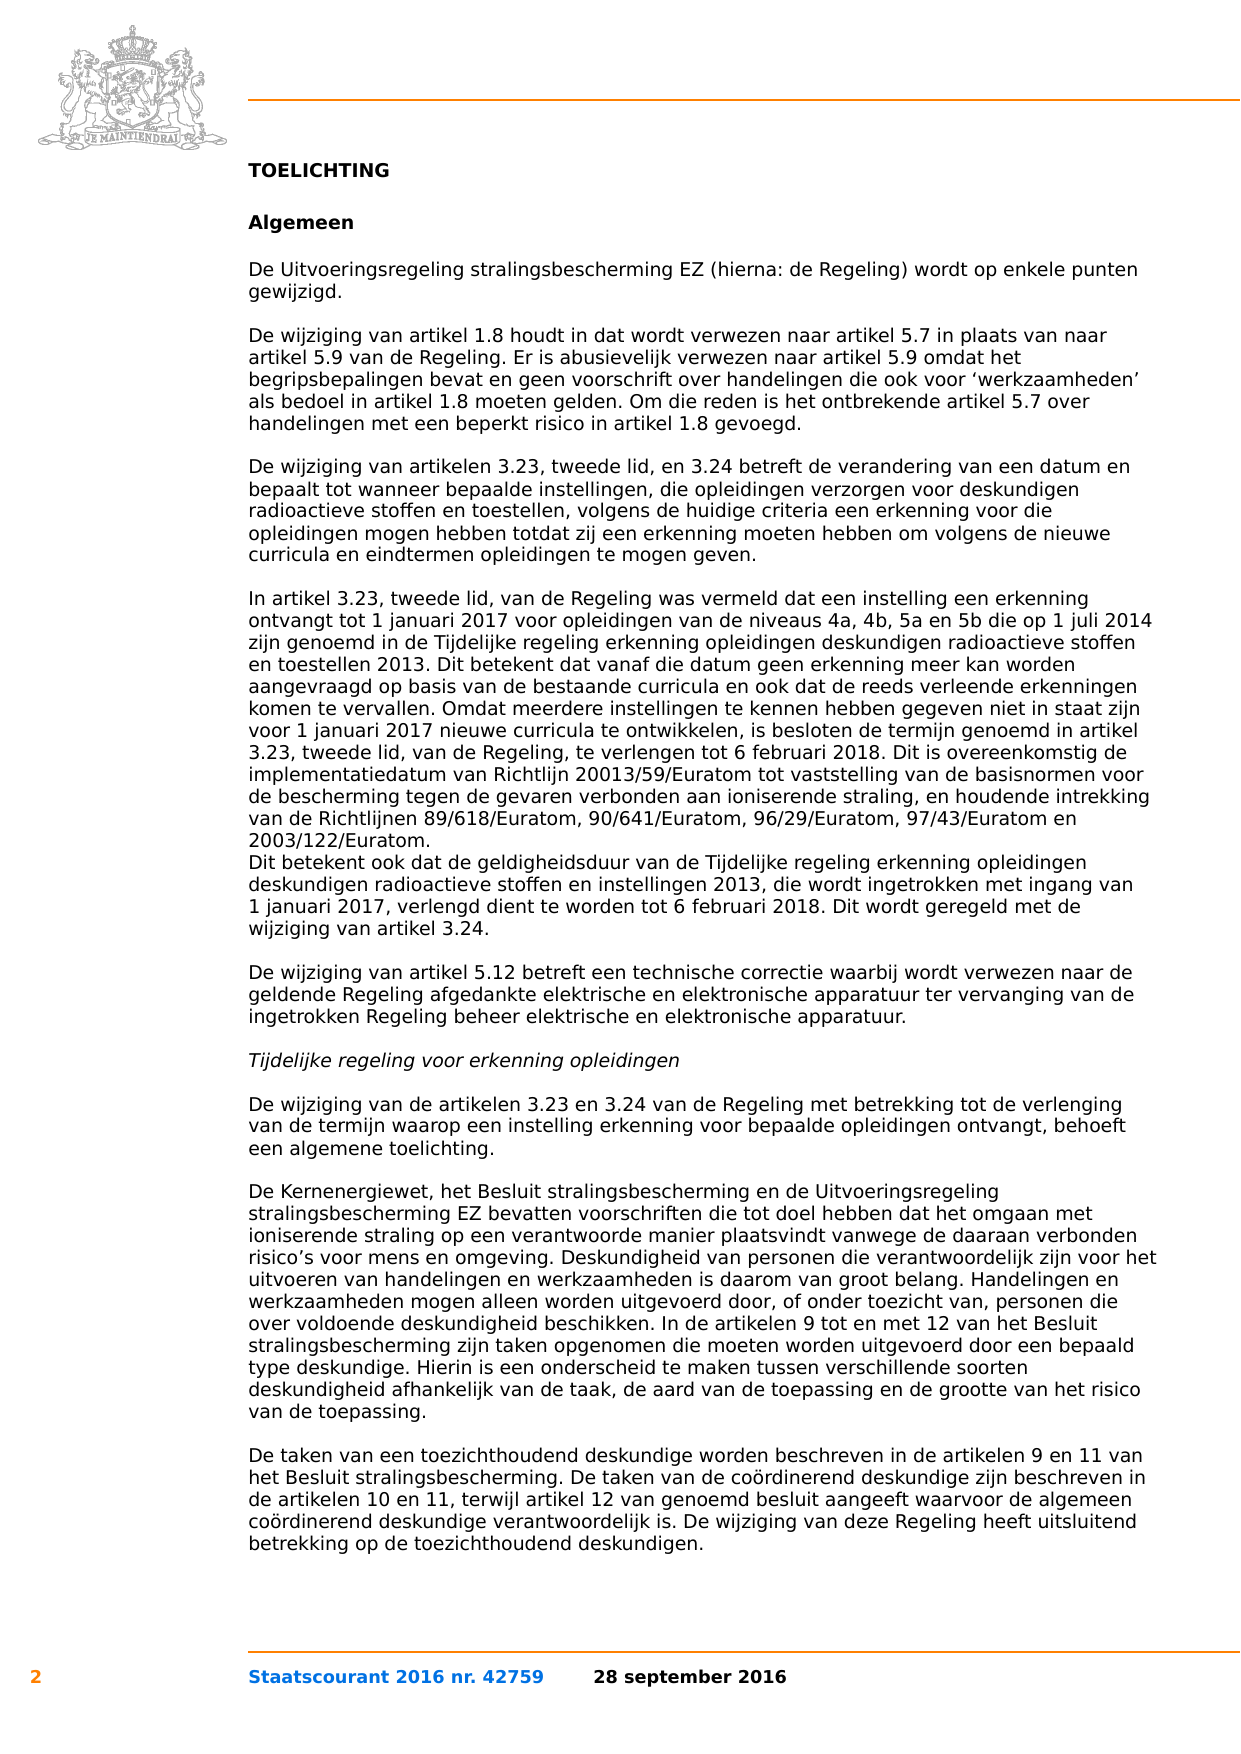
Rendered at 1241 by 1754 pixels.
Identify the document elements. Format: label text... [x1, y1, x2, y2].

text De wijziging van de artikelen 3.23 en 3.24 van de Regeling met betrekking tot de verlenging van de termijn waarop een instelling erkenning voor bepaalde opleidingen ontvangt, behoeft een algemene toelichting. [248, 1093, 1163, 1159]
text De Uitvoeringsregeling stralingsbescherming EZ (hierna: de Regeling) wordt op enkele punten gewijzigd. [248, 259, 1163, 303]
text Dit betekent ook dat de geldigheidsduur van de Tijdelijke regeling erkenning opleidingen deskundigen radioactieve stoffen en instellingen 2013, die wordt ingetrokken met ingang van 1 januari 2017, verlengd dient te worden tot 6 februari 2018. Dit wordt geregeld met de wijziging van artikel 3.24. [248, 852, 1163, 940]
text De wijziging van artikel 5.12 betreft een technische correctie waarbij wordt verwezen naar de geldende Regeling afgedankte elektrische en elektronische apparatuur ter vervanging van de ingetrokken Regeling beheer elektrische en elektronische apparatuur. [248, 962, 1163, 1028]
text De Kernenergiewet, het Besluit stralingsbescherming en de Uitvoeringsregeling stralingsbescherming EZ bevatten voorschriften die tot doel hebben dat het omgaan met ioniserende straling op een verantwoorde manier plaatsvindt vanwege de daaraan verbonden risico’s voor mens en omgeving. Deskundigheid van personen die verantwoordelijk zijn voor het uitvoeren van handelingen en werkzaamheden is daarom van groot belang. Handelingen en werkzaamheden mogen alleen worden uitgevoerd door, of onder toezicht van, personen die over voldoende deskundigheid beschikken. In de artikelen 9 tot en met 12 van het Besluit stralingsbescherming zijn taken opgenomen die moeten worden uitgevoerd door een bepaald type deskundige. Hierin is een onderscheid te maken tussen verschillende soorten deskundigheid afhankelijk van de taak, de aard van de toepassing en de grootte van het risico van de toepassing. [248, 1181, 1163, 1423]
text De taken van een toezichthoudend deskundige worden beschreven in de artikelen 9 en 11 van het Besluit stralingsbescherming. De taken van de coördinerend deskundige zijn beschreven in de artikelen 10 en 11, terwijl artikel 12 van genoemd besluit aangeeft waarvoor de algemeen coördinerend deskundige verantwoordelijk is. De wijziging van deze Regeling heeft uitsluitend betrekking op de toezichthoudend deskundigen. [248, 1445, 1163, 1555]
subtitle TOELICHTING [248, 160, 1163, 182]
picture [38, 25, 227, 150]
text In artikel 3.23, tweede lid, van de Regeling was vermeld dat een instelling een erkenning ontvangt tot 1 januari 2017 voor opleidingen van de niveaus 4a, 4b, 5a en 5b die op 1 juli 2014 zijn genoemd in de Tijdelijke regeling erkenning opleidingen deskundigen radioactieve stoffen en toestellen 2013. Dit betekent dat vanaf die datum geen erkenning meer kan worden aangevraagd op basis van de bestaande curricula en ook dat de reeds verleende erkenningen komen te vervallen. Omdat meerdere instellingen te kennen hebben gegeven niet in staat zijn voor 1 januari 2017 nieuwe curricula te ontwikkelen, is besloten de termijn genoemd in artikel 3.23, tweede lid, van de Regeling, te verlengen tot 6 februari 2018. Dit is overeenkomstig de implementatiedatum van Richtlijn 20013/59/Euratom tot vaststelling van de basisnormen voor de bescherming tegen de gevaren verbonden aan ioniserende straling, en houdende intrekking van de Richtlijnen 89/618/Euratom, 90/641/Euratom, 96/29/Euratom, 97/43/Euratom en 2003/122/Euratom. [248, 588, 1163, 852]
subtitle Tijdelijke regeling voor erkenning opleidingen [248, 1049, 1163, 1072]
text De wijziging van artikel 1.8 houdt in dat wordt verwezen naar artikel 5.7 in plaats van naar artikel 5.9 van de Regeling. Er is abusievelijk verwezen naar artikel 5.9 omdat het begripsbepalingen bevat en geen voorschrift over handelingen die ook voor ‘werkzaamheden’ als bedoel in artikel 1.8 moeten gelden. Om die reden is het ontbrekende artikel 5.7 over handelingen met een beperkt risico in artikel 1.8 gevoegd. [248, 325, 1163, 434]
text De wijziging van artikelen 3.23, tweede lid, en 3.24 betreft de verandering van een datum en bepaalt tot wanneer bepaalde instellingen, die opleidingen verzorgen voor deskundigen radioactieve stoffen en toestellen, volgens de huidige criteria een erkenning voor die opleidingen mogen hebben totdat zij een erkenning moeten hebben om volgens de nieuwe curricula en eindtermen opleidingen te mogen geven. [248, 456, 1163, 566]
subtitle Algemeen [248, 212, 1163, 234]
